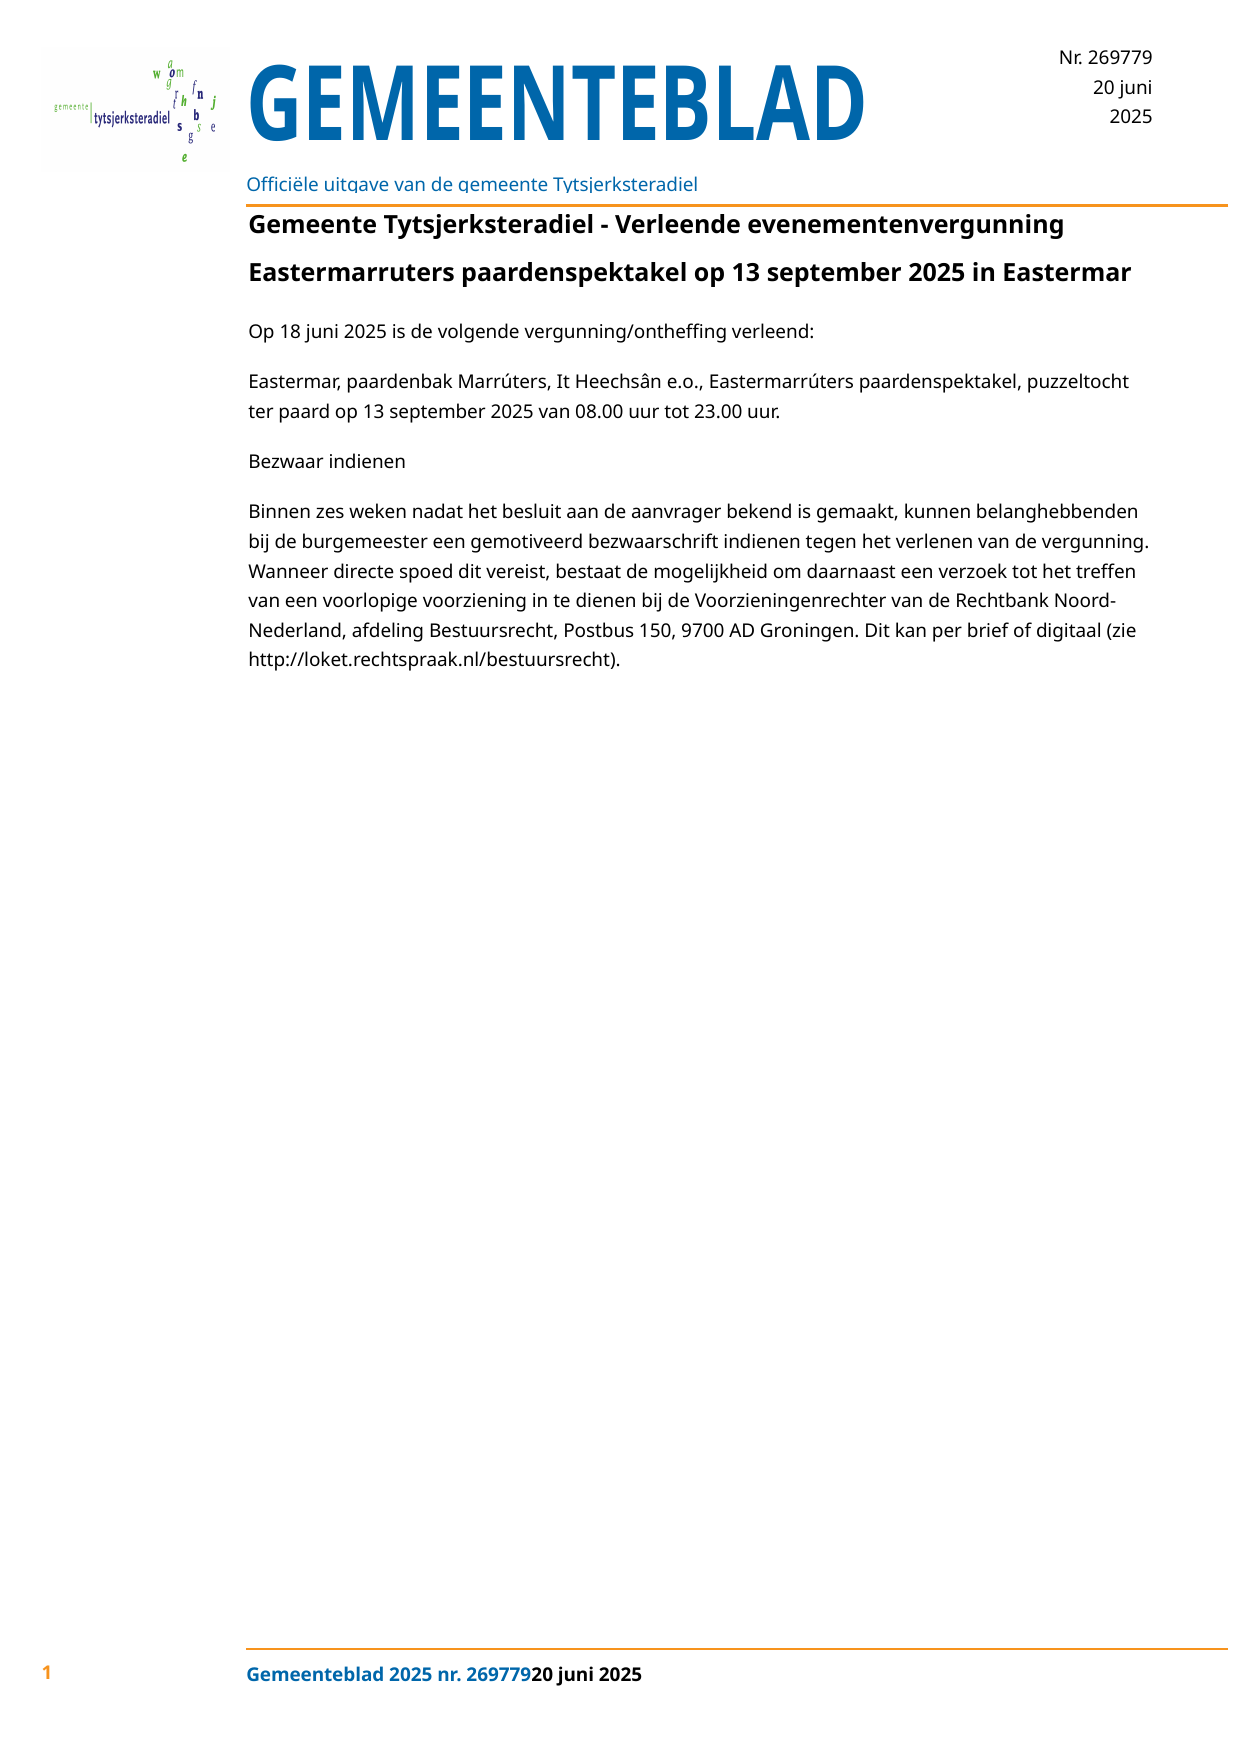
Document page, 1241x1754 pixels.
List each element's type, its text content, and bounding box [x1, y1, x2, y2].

text Gemeente Tytsjerksteradiel - Verleende evenementenvergunning Eastermarruters paardenspektakel op 13 september 2025 in Eastermar [248, 207, 1152, 288]
text Op 18 juni 2025 is de volgende vergunning/ontheffing verleend: [248, 318, 1152, 344]
text Binnen zes weken nadat het besluit aan de aanvrager bekend is gemaakt, kunnen belanghebbenden bij de burgemeester een gemotiveerd bezwaarschrift indienen tegen het verlenen van de vergunning. Wanneer directe spoed dit vereist, bestaat de mogelijkheid om daarnaast een verzoek tot het treffen van een voorlopige voorziening in te dienen bij de Voorzieningenrechter van de Rechtbank Noord-Nederland, afdeling Bestuursrecht, Postbus 150, 9700 AD Groningen. Dit kan per brief of digitaal (zie http://loket.rechtspraak.nl/bestuursrecht). [248, 499, 1152, 672]
text Bezwaar indienen [248, 448, 1152, 474]
text Eastermar, paardenbak Marrúters, It Heechsân e.o., Eastermarrúters paardenspektakel, puzzeltocht ter paard op 13 september 2025 van 08.00 uur tot 23.00 uur. [248, 368, 1152, 424]
picture [41, 47, 231, 172]
